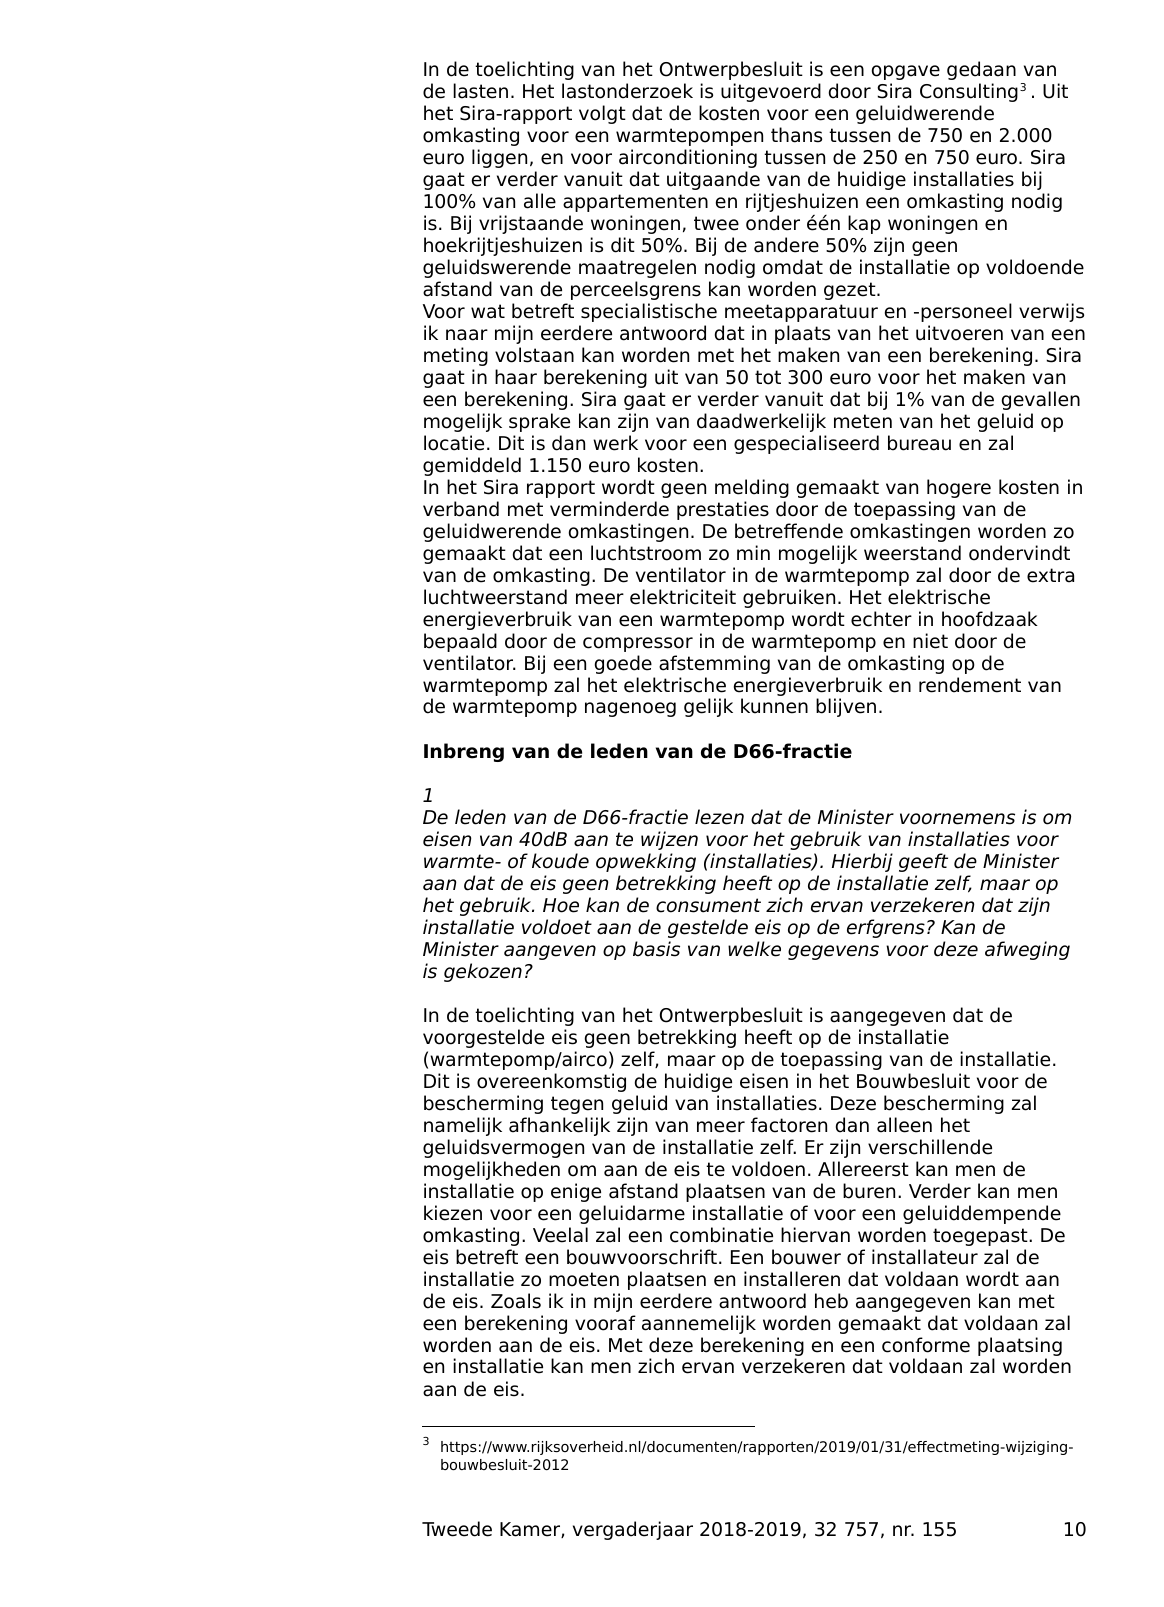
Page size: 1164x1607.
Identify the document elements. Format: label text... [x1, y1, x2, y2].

text https://www.rijksoverheid.nl/documenten/rapporten/2019/01/31/effectmeting-wijziging-bouwbesluit-2012 [422, 1435, 1087, 1474]
text Voor wat betreft specialistische meetapparatuur en -personeel verwijs ik naar mijn eerdere antwoord dat in plaats van het uitvoeren van een meting volstaan kan worden met het maken van een berekening. Sira gaat in haar berekening uit van 50 tot 300 euro voor het maken van een berekening. Sira gaat er verder vanuit dat bij 1% van de gevallen mogelijk sprake kan zijn van daadwerkelijk meten van het geluid op locatie. Dit is dan werk voor een gespecialiseerd bureau en zal gemiddeld 1.150 euro kosten. [422, 301, 1087, 477]
subtitle Inbreng van de leden van de D66-fractie [422, 741, 1087, 763]
text 1 [422, 785, 1087, 807]
text De leden van de D66-fractie lezen dat de Minister voornemens is om eisen van 40dB aan te wijzen voor het gebruik van installaties voor warmte- of koude opwekking (installaties). Hierbij geeft de Minister aan dat de eis geen betrekking heeft op de installatie zelf, maar op het gebruik. Hoe kan de consument zich ervan verzekeren dat zijn installatie voldoet aan de gestelde eis op de erfgrens? Kan de Minister aangeven op basis van welke gegevens voor deze afweging is gekozen? [422, 807, 1087, 983]
text In het Sira rapport wordt geen melding gemaakt van hogere kosten in verband met verminderde prestaties door de toepassing van de geluidwerende omkastingen. De betreffende omkastingen worden zo gemaakt dat een luchtstroom zo min mogelijk weerstand ondervindt van de omkasting. De ventilator in de warmtepomp zal door de extra luchtweerstand meer elektriciteit gebruiken. Het elektrische energieverbruik van een warmtepomp wordt echter in hoofdzaak bepaald door de compressor in de warmtepomp en niet door de ventilator. Bij een goede afstemming van de omkasting op de warmtepomp zal het elektrische energieverbruik en rendement van de warmtepomp nagenoeg gelijk kunnen blijven. [422, 477, 1087, 718]
text In de toelichting van het Ontwerpbesluit is aangegeven dat de voorgestelde eis geen betrekking heeft op de installatie (warmtepomp/airco) zelf, maar op de toepassing van de installatie. Dit is overeenkomstig de huidige eisen in het Bouwbesluit voor de bescherming tegen geluid van installaties. Deze bescherming zal namelijk afhankelijk zijn van meer factoren dan alleen het geluidsvermogen van de installatie zelf. Er zijn verschillende mogelijkheden om aan de eis te voldoen. Allereerst kan men de installatie op enige afstand plaatsen van de buren. Verder kan men kiezen voor een geluidarme installatie of voor een geluiddempende omkasting. Veelal zal een combinatie hiervan worden toegepast. De eis betreft een bouwvoorschrift. Een bouwer of installateur zal de installatie zo moeten plaatsen en installeren dat voldaan wordt aan de eis. Zoals ik in mijn eerdere antwoord heb aangegeven kan met een berekening vooraf aannemelijk worden gemaakt dat voldaan zal worden aan de eis. Met deze berekening en een conforme plaatsing en installatie kan men zich ervan verzekeren dat voldaan zal worden aan de eis. [422, 1005, 1087, 1400]
text In de toelichting van het Ontwerpbesluit is een opgave gedaan van de lasten. Het lastonderzoek is uitgevoerd door Sira Consulting. Uit het Sira-rapport volgt dat de kosten voor een geluidwerende omkasting voor een warmtepompen thans tussen de 750 en 2.000 euro liggen, en voor airconditioning tussen de 250 en 750 euro. Sira gaat er verder vanuit dat uitgaande van de huidige installaties bij 100% van alle appartementen en rijtjeshuizen een omkasting nodig is. Bij vrijstaande woningen, twee onder één kap woningen en hoekrijtjeshuizen is dit 50%. Bij de andere 50% zijn geen geluidswerende maatregelen nodig omdat de installatie op voldoende afstand van de perceelsgrens kan worden gezet. [422, 59, 1087, 301]
